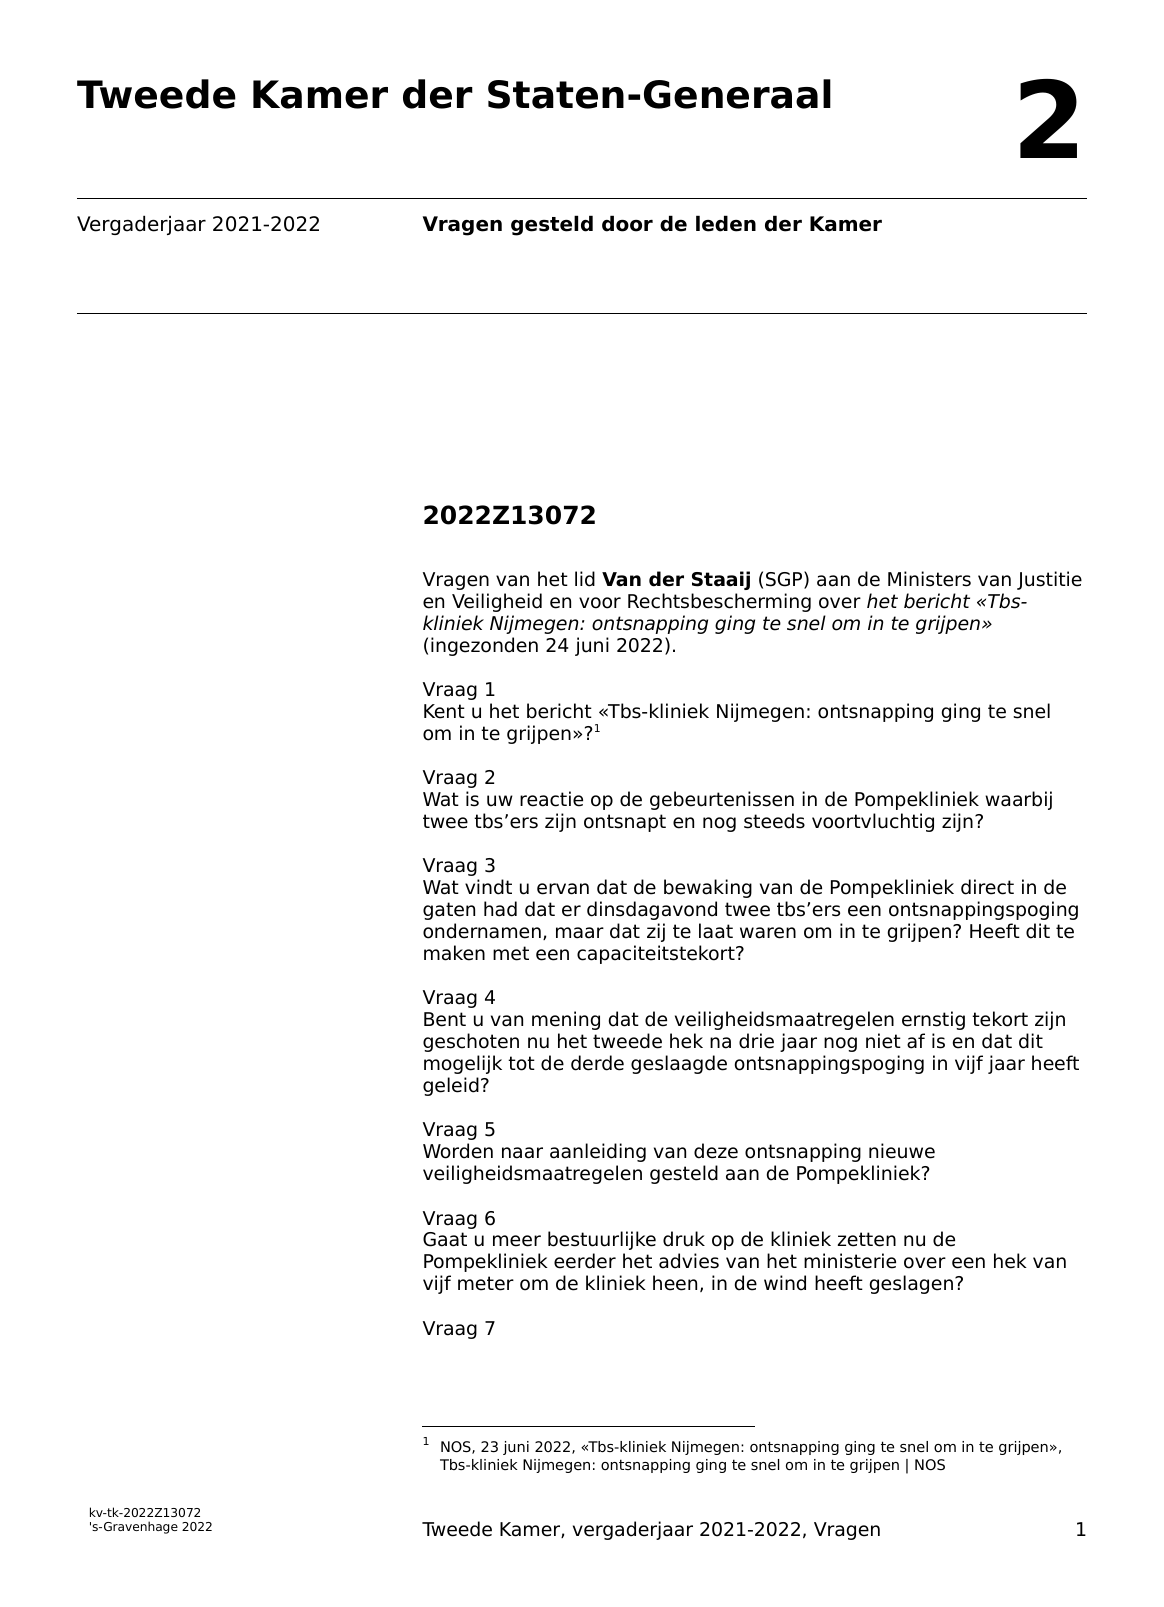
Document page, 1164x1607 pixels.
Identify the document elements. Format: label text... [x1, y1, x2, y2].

text NOS, 23 juni 2022, «Tbs-kliniek Nijmegen: ontsnapping ging te snel om in te grijpen», Tbs-kliniek Nijmegen: ontsnapping ging te snel om in te grijpen | NOS [422, 1435, 1087, 1474]
table_header Tweede Kamer der Staten-Generaal [77, 59, 886, 198]
text Wat is uw reactie op de gebeurtenissen in de Pompekliniek waarbij twee tbs’ers zijn ontsnapt en nog steeds voortvluchtig zijn? [422, 789, 1087, 833]
text Kent u het bericht «Tbs-kliniek Nijmegen: ontsnapping ging te snel om in te grijpen»? [422, 701, 1087, 745]
table_cell Vergaderjaar 2021-2022 [77, 199, 422, 313]
text Vraag 1 [422, 679, 1087, 701]
text Vraag 7 [422, 1317, 1087, 1339]
text 2022Z13072 [422, 501, 1087, 531]
text 's-Gravenhage 2022 [88, 1520, 323, 1534]
text Worden naar aanleiding van deze ontsnapping nieuwe veiligheidsmaatregelen gesteld aan de Pompekliniek? [422, 1141, 1087, 1185]
text kv-tk-2022Z13072 [88, 1506, 323, 1520]
text Vraag 4 [422, 987, 1087, 1009]
text Vraag 5 [422, 1119, 1087, 1141]
text Bent u van mening dat de veiligheidsmaatregelen ernstig tekort zijn geschoten nu het tweede hek na drie jaar nog niet af is en dat dit mogelijk tot de derde geslaagde ontsnappingspoging in vijf jaar heeft geleid? [422, 1009, 1087, 1097]
table_header 2 [886, 59, 1087, 198]
text Vragen van het lid Van der Staaij (SGP) aan de Ministers van Justitie en Veiligheid en voor Rechtsbescherming over het bericht «Tbs-kliniek Nijmegen: ontsnapping ging te snel om in te grijpen» (ingezonden 24 juni 2022). [422, 569, 1087, 657]
table_cell Vragen gesteld door de leden der Kamer [422, 199, 1087, 313]
text Wat vindt u ervan dat de bewaking van de Pompekliniek direct in de gaten had dat er dinsdagavond twee tbs’ers een ontsnappingspoging ondernamen, maar dat zij te laat waren om in te grijpen? Heeft dit te maken met een capaciteitstekort? [422, 877, 1087, 965]
text Vraag 3 [422, 855, 1087, 877]
text Vraag 6 [422, 1207, 1087, 1229]
text Gaat u meer bestuurlijke druk op de kliniek zetten nu de Pompekliniek eerder het advies van het ministerie over een hek van vijf meter om de kliniek heen, in de wind heeft geslagen? [422, 1229, 1087, 1295]
text Vraag 2 [422, 767, 1087, 789]
